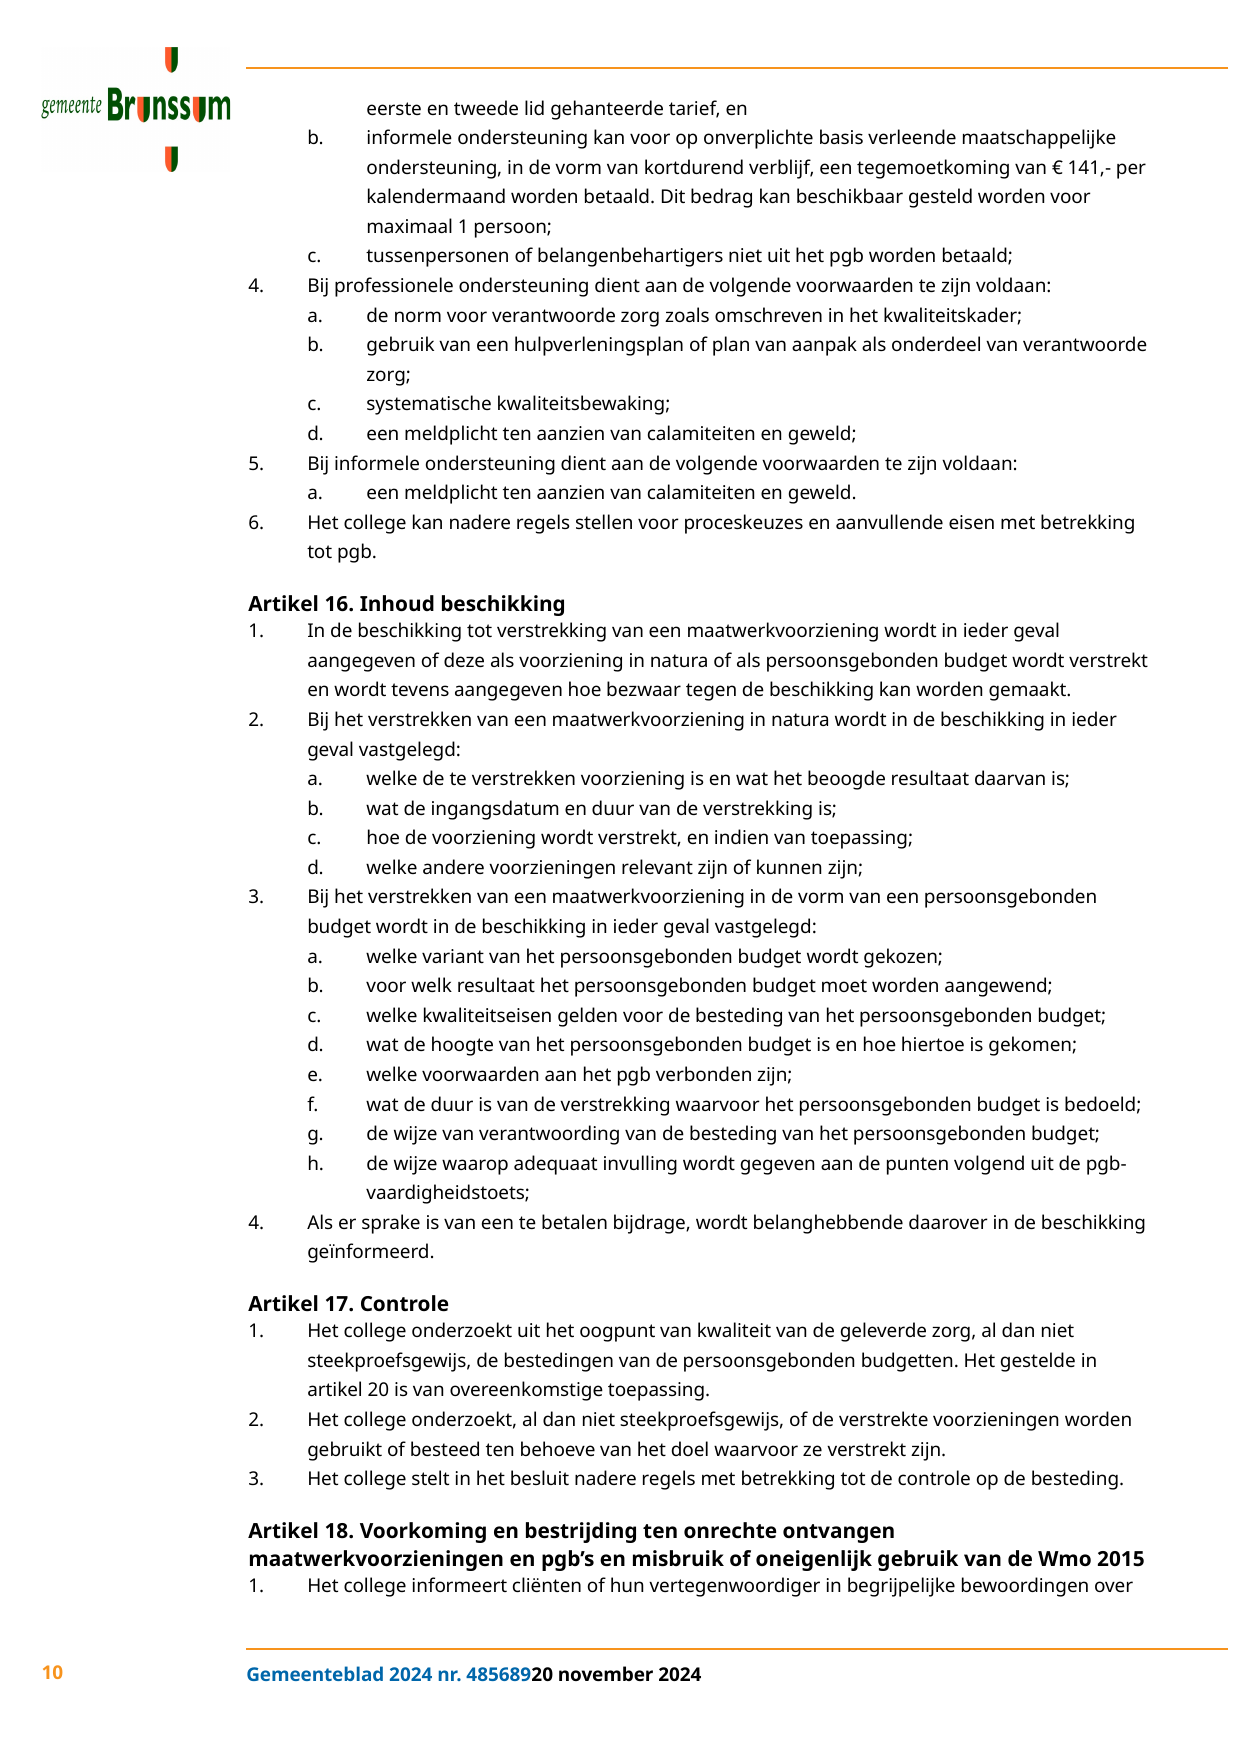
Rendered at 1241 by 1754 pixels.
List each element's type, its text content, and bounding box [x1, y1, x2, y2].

list In de beschikking tot verstrekking van een maatwerkvoorziening wordt in ieder geval aangegeven of deze als voorziening in natura of als persoonsgebonden budget wordt verstrekt en wordt tevens aangegeven hoe bezwaar tegen de beschikking kan worden gemaakt. [248, 617, 1152, 702]
list Het college onderzoekt, al dan niet steekproefsgewijs, of de verstrekte voorzieningen worden gebruikt of besteed ten behoeve van het doel waarvoor ze verstrekt zijn. [248, 1406, 1152, 1462]
list een meldplicht ten aanzien van calamiteiten en geweld; [307, 420, 1152, 446]
list welke voorwaarden aan het pgb verbonden zijn; [307, 1061, 1152, 1087]
text Artikel 17. Controle [248, 1289, 1152, 1317]
list eerste en tweede lid gehanteerde tarief, en [307, 95, 1152, 121]
list Bij informele ondersteuning dient aan de volgende voorwaarden te zijn voldaan: [248, 450, 1152, 476]
list Het college kan nadere regels stellen voor proceskeuzes en aanvullende eisen met betrekking tot pgb. [248, 509, 1152, 564]
text Artikel 18. Voorkoming en bestrijding ten onrechte ontvangen maatwerkvoorzieningen en pgb’s en misbruik of oneigenlijk gebruik van de Wmo 2015 [248, 1516, 1152, 1573]
list een meldplicht ten aanzien van calamiteiten en geweld. [307, 479, 1152, 505]
list welke de te verstrekken voorziening is en wat het beoogde resultaat daarvan is; [307, 765, 1152, 791]
list Bij professionele ondersteuning dient aan de volgende voorwaarden te zijn voldaan: [248, 272, 1152, 298]
list de norm voor verantwoorde zorg zoals omschreven in het kwaliteitskader; [307, 302, 1152, 328]
list hoe de voorziening wordt verstrekt, en indien van toepassing; [307, 824, 1152, 850]
list welke andere voorzieningen relevant zijn of kunnen zijn; [307, 854, 1152, 880]
list wat de duur is van de verstrekking waarvoor het persoonsgebonden budget is bedoeld; [307, 1091, 1152, 1116]
list Het college stelt in het besluit nadere regels met betrekking tot de controle op de besteding. [248, 1465, 1152, 1491]
list tussenpersonen of belangenbehartigers niet uit het pgb worden betaald; [307, 243, 1152, 268]
list Het college onderzoekt uit het oogpunt van kwaliteit van de geleverde zorg, al dan niet steekproefsgewijs, de bestedingen van de persoonsgebonden budgetten. Het gestelde in artikel 20 is van overeenkomstige toepassing. [248, 1317, 1152, 1402]
list wat de ingangsdatum en duur van de verstrekking is; [307, 795, 1152, 821]
text Artikel 16. Inhoud beschikking [248, 589, 1152, 617]
list de wijze waarop adequaat invulling wordt gegeven aan de punten volgend uit de pgb-vaardigheidstoets; [307, 1150, 1152, 1205]
list de wijze van verantwoording van de besteding van het persoonsgebonden budget; [307, 1120, 1152, 1146]
list systematische kwaliteitsbewaking; [307, 391, 1152, 416]
list Als er sprake is van een te betalen bijdrage, wordt belanghebbende daarover in de beschikking geïnformeerd. [248, 1209, 1152, 1264]
list Het college informeert cliënten of hun vertegenwoordiger in begrijpelijke bewoordingen over [248, 1573, 1152, 1598]
list voor welk resultaat het persoonsgebonden budget moet worden aangewend; [307, 972, 1152, 998]
list welke variant van het persoonsgebonden budget wordt gekozen; [307, 943, 1152, 968]
list Bij het verstrekken van een maatwerkvoorziening in de vorm van een persoonsgebonden budget wordt in de beschikking in ieder geval vastgelegd: [248, 884, 1152, 939]
picture [41, 47, 231, 172]
list gebruik van een hulpverleningsplan of plan van aanpak als onderdeel van verantwoorde zorg; [307, 331, 1152, 387]
list Bij het verstrekken van een maatwerkvoorziening in natura wordt in de beschikking in ieder geval vastgelegd: [248, 706, 1152, 761]
list informele ondersteuning kan voor op onverplichte basis verleende maatschappelijke ondersteuning, in de vorm van kortdurend verblijf, een tegemoetkoming van € 141,- per kalendermaand worden betaald. Dit bedrag kan beschikbaar gesteld worden voor maximaal 1 persoon; [307, 124, 1152, 239]
list welke kwaliteitseisen gelden voor de besteding van het persoonsgebonden budget; [307, 1002, 1152, 1028]
list wat de hoogte van het persoonsgebonden budget is en hoe hiertoe is gekomen; [307, 1032, 1152, 1057]
